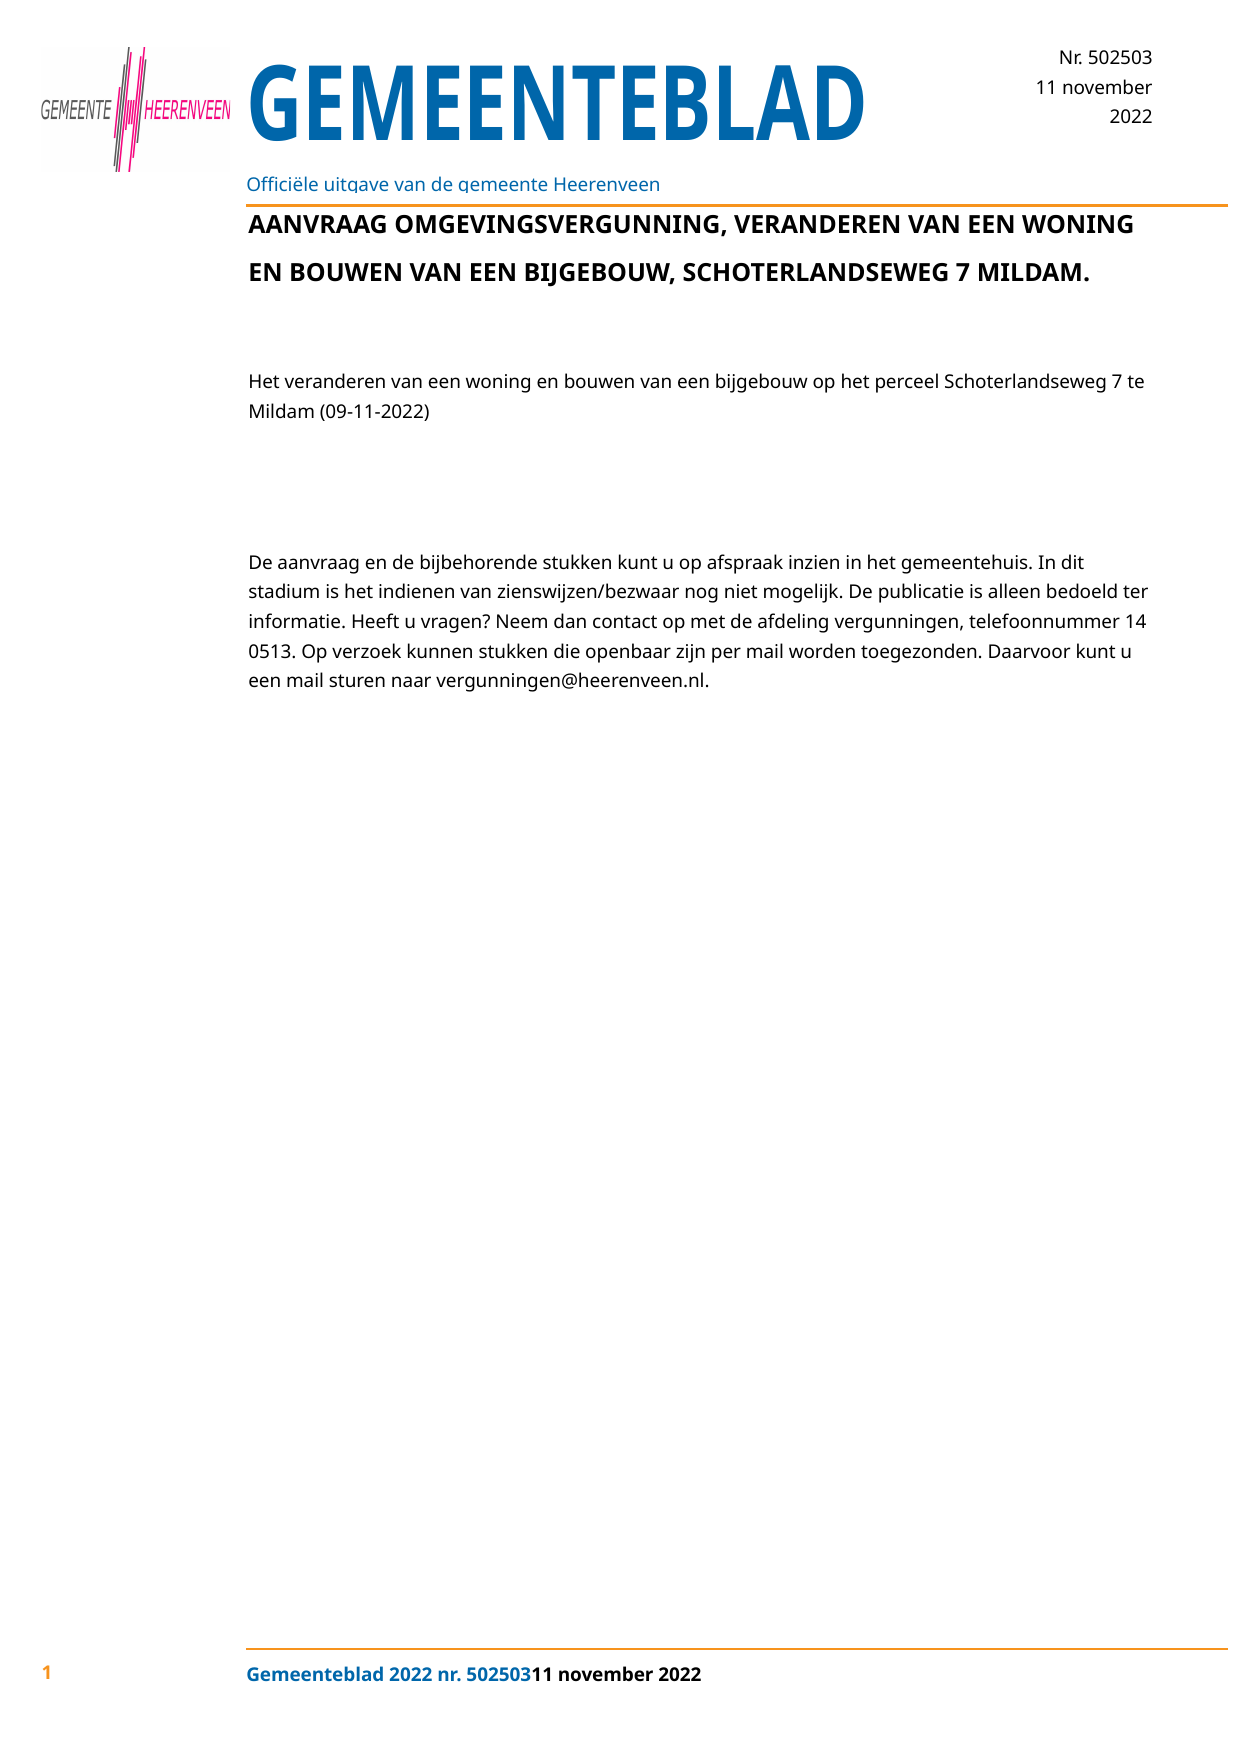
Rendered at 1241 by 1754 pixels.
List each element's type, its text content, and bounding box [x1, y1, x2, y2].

text De aanvraag en de bijbehorende stukken kunt u op afspraak inzien in het gemeentehuis. In dit stadium is het indienen van zienswijzen/bezwaar nog niet mogelijk. De publicatie is alleen bedoeld ter informatie. Heeft u vragen? Neem dan contact op met de afdeling vergunningen, telefoonnummer 14 0513. Op verzoek kunnen stukken die openbaar zijn per mail worden toegezonden. Daarvoor kunt u een mail sturen naar vergunningen@heerenveen.nl. [248, 549, 1152, 693]
picture [41, 47, 231, 172]
text AANVRAAG OMGEVINGSVERGUNNING, VERANDEREN VAN EEN WONING EN BOUWEN VAN EEN BIJGEBOUW, SCHOTERLANDSEWEG 7 MILDAM. [248, 207, 1152, 288]
text Het veranderen van een woning en bouwen van een bijgebouw op het perceel Schoterlandseweg 7 te Mildam (09-11-2022) [248, 368, 1152, 424]
